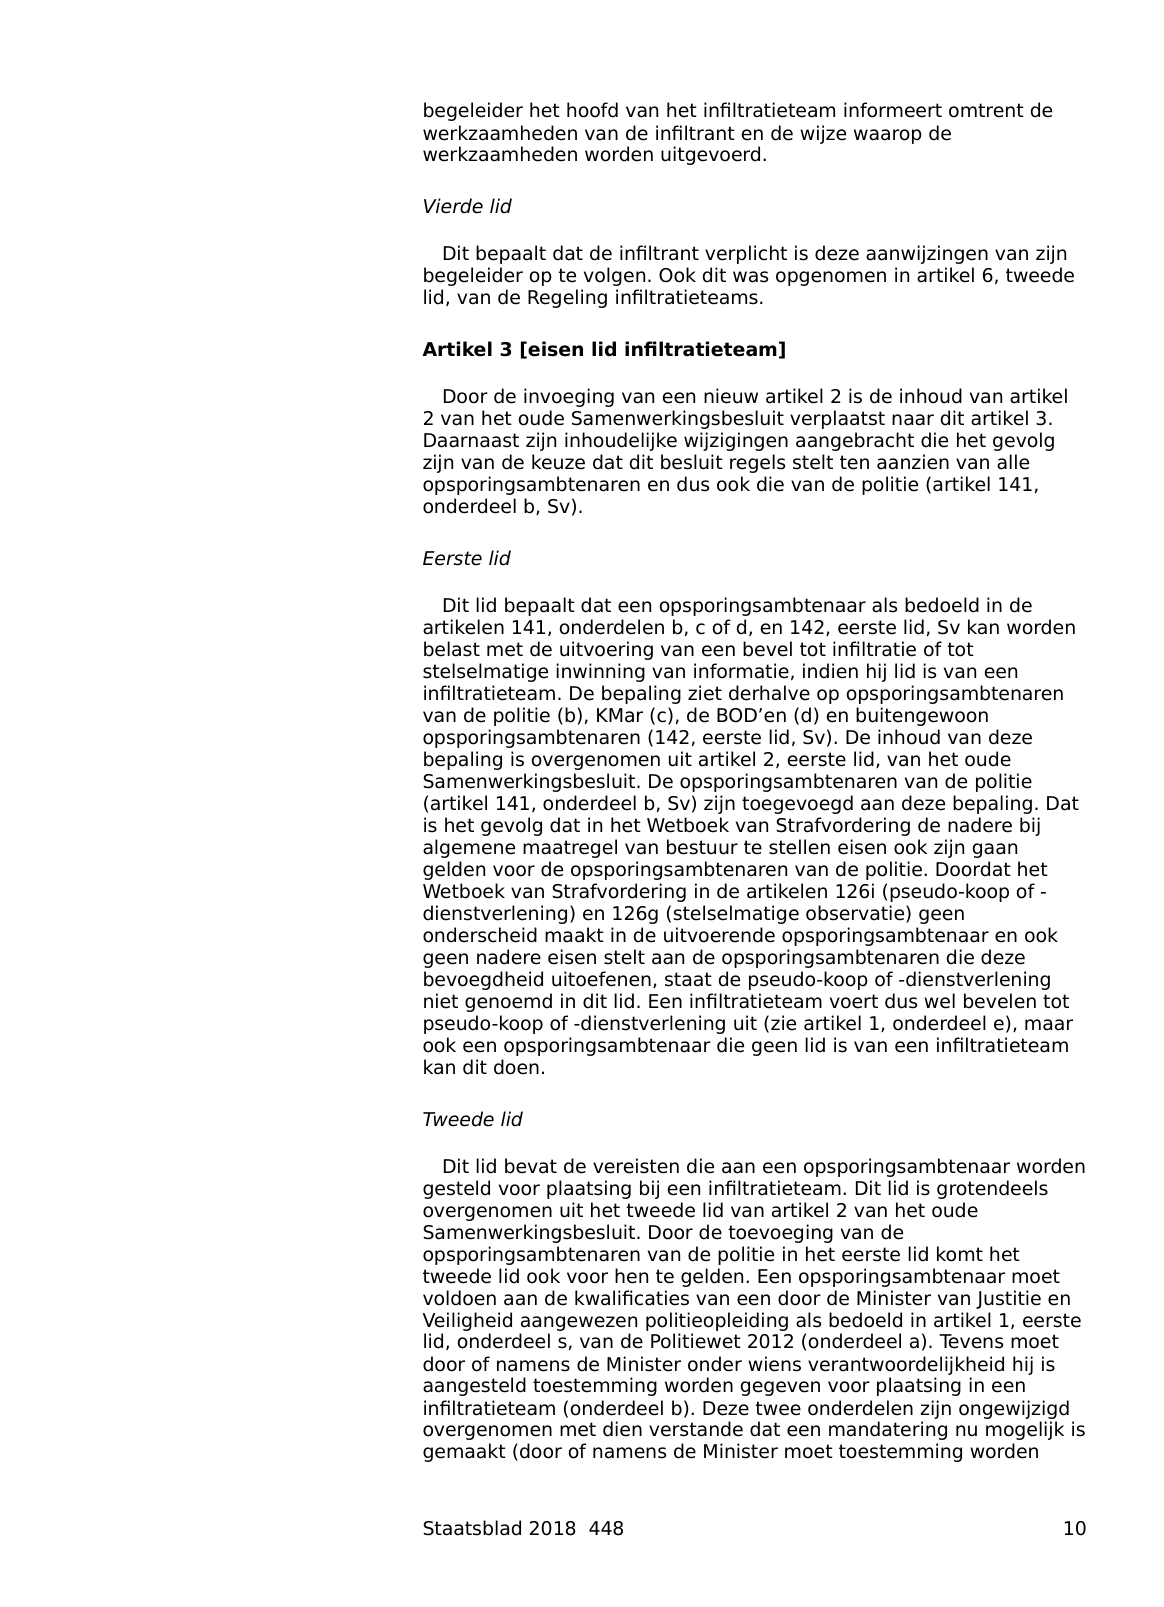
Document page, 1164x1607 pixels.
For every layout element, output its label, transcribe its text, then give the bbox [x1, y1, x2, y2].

subtitle Tweede lid [422, 1109, 1087, 1131]
text Dit lid bevat de vereisten die aan een opsporingsambtenaar worden gesteld voor plaatsing bij een infiltratieteam. Dit lid is grotendeels overgenomen uit het tweede lid van artikel 2 van het oude Samenwerkingsbesluit. Door de toevoeging van de opsporingsambtenaren van de politie in het eerste lid komt het tweede lid ook voor hen te gelden. Een opsporingsambtenaar moet voldoen aan de kwalificaties van een door de Minister van Justitie en Veiligheid aangewezen politieopleiding als bedoeld in artikel 1, eerste lid, onderdeel s, van de Politiewet 2012 (onderdeel a). Tevens moet door of namens de Minister onder wiens verantwoordelijkheid hij is aangesteld toestemming worden gegeven voor plaatsing in een infiltratieteam (onderdeel b). Deze twee onderdelen zijn ongewijzigd overgenomen met dien verstande dat een mandatering nu mogelijk is gemaakt (door of namens de Minister moet toestemming worden [422, 1156, 1087, 1463]
text Dit bepaalt dat de infiltrant verplicht is deze aanwijzingen van zijn begeleider op te volgen. Ook dit was opgenomen in artikel 6, tweede lid, van de Regeling infiltratieteams. [422, 243, 1087, 309]
text Dit lid bepaalt dat een opsporingsambtenaar als bedoeld in de artikelen 141, onderdelen b, c of d, en 142, eerste lid, Sv kan worden belast met de uitvoering van een bevel tot infiltratie of tot stelselmatige inwinning van informatie, indien hij lid is van een infiltratieteam. De bepaling ziet derhalve op opsporingsambtenaren van de politie (b), KMar (c), de BOD’en (d) en buitengewoon opsporingsambtenaren (142, eerste lid, Sv). De inhoud van deze bepaling is overgenomen uit artikel 2, eerste lid, van het oude Samenwerkingsbesluit. De opsporingsambtenaren van de politie (artikel 141, onderdeel b, Sv) zijn toegevoegd aan deze bepaling. Dat is het gevolg dat in het Wetboek van Strafvordering de nadere bij algemene maatregel van bestuur te stellen eisen ook zijn gaan gelden voor de opsporingsambtenaren van de politie. Doordat het Wetboek van Strafvordering in de artikelen 126i (pseudo-koop of -dienstverlening) en 126g (stelselmatige observatie) geen onderscheid maakt in de uitvoerende opsporingsambtenaar en ook geen nadere eisen stelt aan de opsporingsambtenaren die deze bevoegdheid uitoefenen, staat de pseudo-koop of -dienstverlening niet genoemd in dit lid. Een infiltratieteam voert dus wel bevelen tot pseudo-koop of -dienstverlening uit (zie artikel 1, onderdeel e), maar ook een opsporingsambtenaar die geen lid is van een infiltratieteam kan dit doen. [422, 595, 1087, 1079]
subtitle Artikel 3 [eisen lid infiltratieteam] [422, 339, 1087, 361]
subtitle Vierde lid [422, 196, 1087, 218]
subtitle Eerste lid [422, 548, 1087, 570]
text begeleider het hoofd van het infiltratieteam informeert omtrent de werkzaamheden van de infiltrant en de wijze waarop de werkzaamheden worden uitgevoerd. [422, 100, 1087, 166]
text Door de invoeging van een nieuw artikel 2 is de inhoud van artikel 2 van het oude Samenwerkingsbesluit verplaatst naar dit artikel 3. Daarnaast zijn inhoudelijke wijzigingen aangebracht die het gevolg zijn van de keuze dat dit besluit regels stelt ten aanzien van alle opsporingsambtenaren en dus ook die van de politie (artikel 141, onderdeel b, Sv). [422, 386, 1087, 518]
